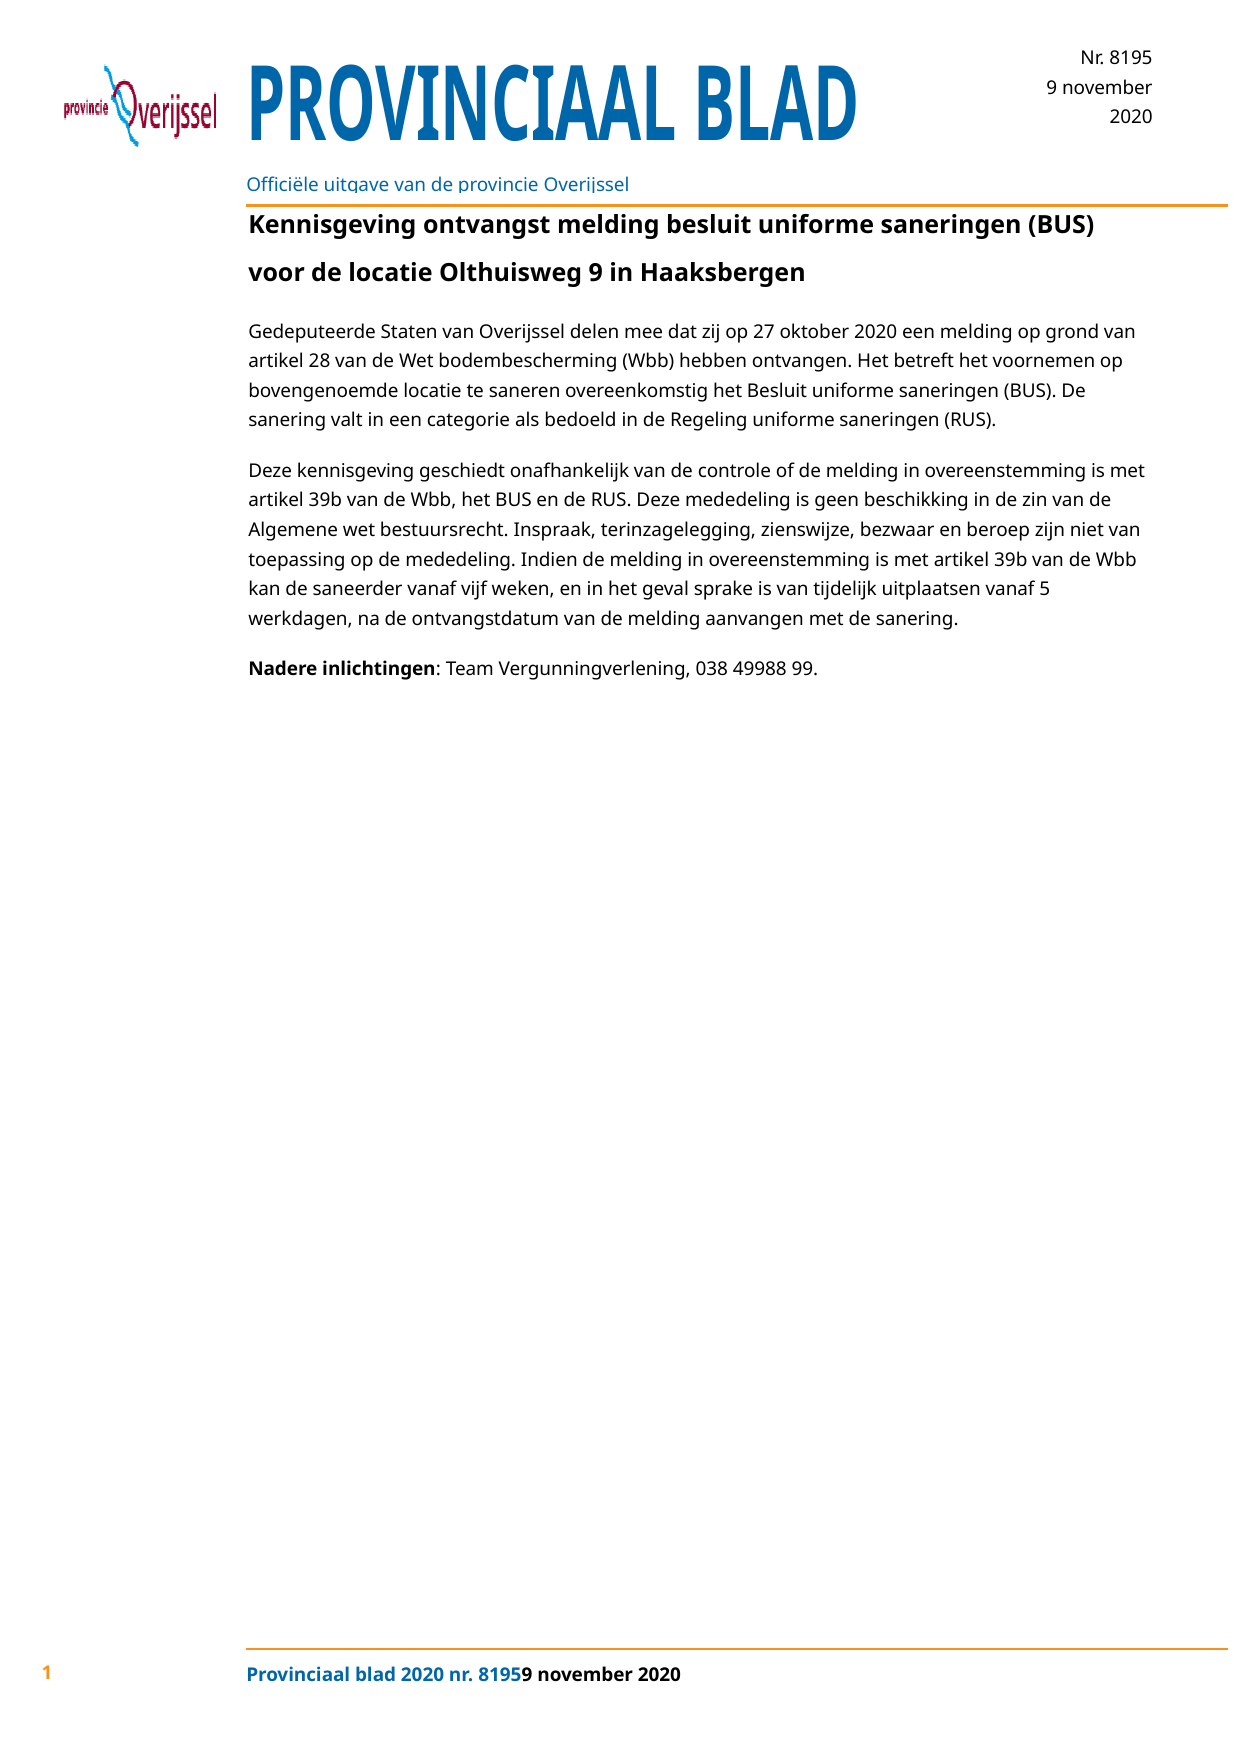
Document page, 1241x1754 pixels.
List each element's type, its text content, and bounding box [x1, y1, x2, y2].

text Kennisgeving ontvangst melding besluit uniforme saneringen (BUS) voor de locatie Olthuisweg 9 in Haaksbergen [248, 207, 1152, 288]
text Nadere inlichtingen: Team Vergunningverlening, 038 49988 99. [248, 655, 1152, 681]
text Gedeputeerde Staten van Overijssel delen mee dat zij op 27 oktober 2020 een melding op grond van artikel 28 van de Wet bodembescherming (Wbb) hebben ontvangen. Het betreft het voornemen op bovengenoemde locatie te saneren overeenkomstig het Besluit uniforme saneringen (BUS). De sanering valt in een categorie als bedoeld in de Regeling uniforme saneringen (RUS). [248, 318, 1152, 432]
text Deze kennisgeving geschiedt onafhankelijk van de controle of de melding in overeenstemming is met artikel 39b van de Wbb, het BUS en de RUS. Deze mededeling is geen beschikking in de zin van de Algemene wet bestuursrecht. Inspraak, terinzagelegging, zienswijze, bezwaar en beroep zijn niet van toepassing op de mededeling. Indien de melding in overeenstemming is met artikel 39b van de Wbb kan de saneerder vanaf vijf weken, en in het geval sprake is van tijdelijk uitplaatsen vanaf 5 werkdagen, na de ontvangstdatum van de melding aanvangen met de sanering. [248, 457, 1152, 631]
picture [41, 47, 231, 172]
